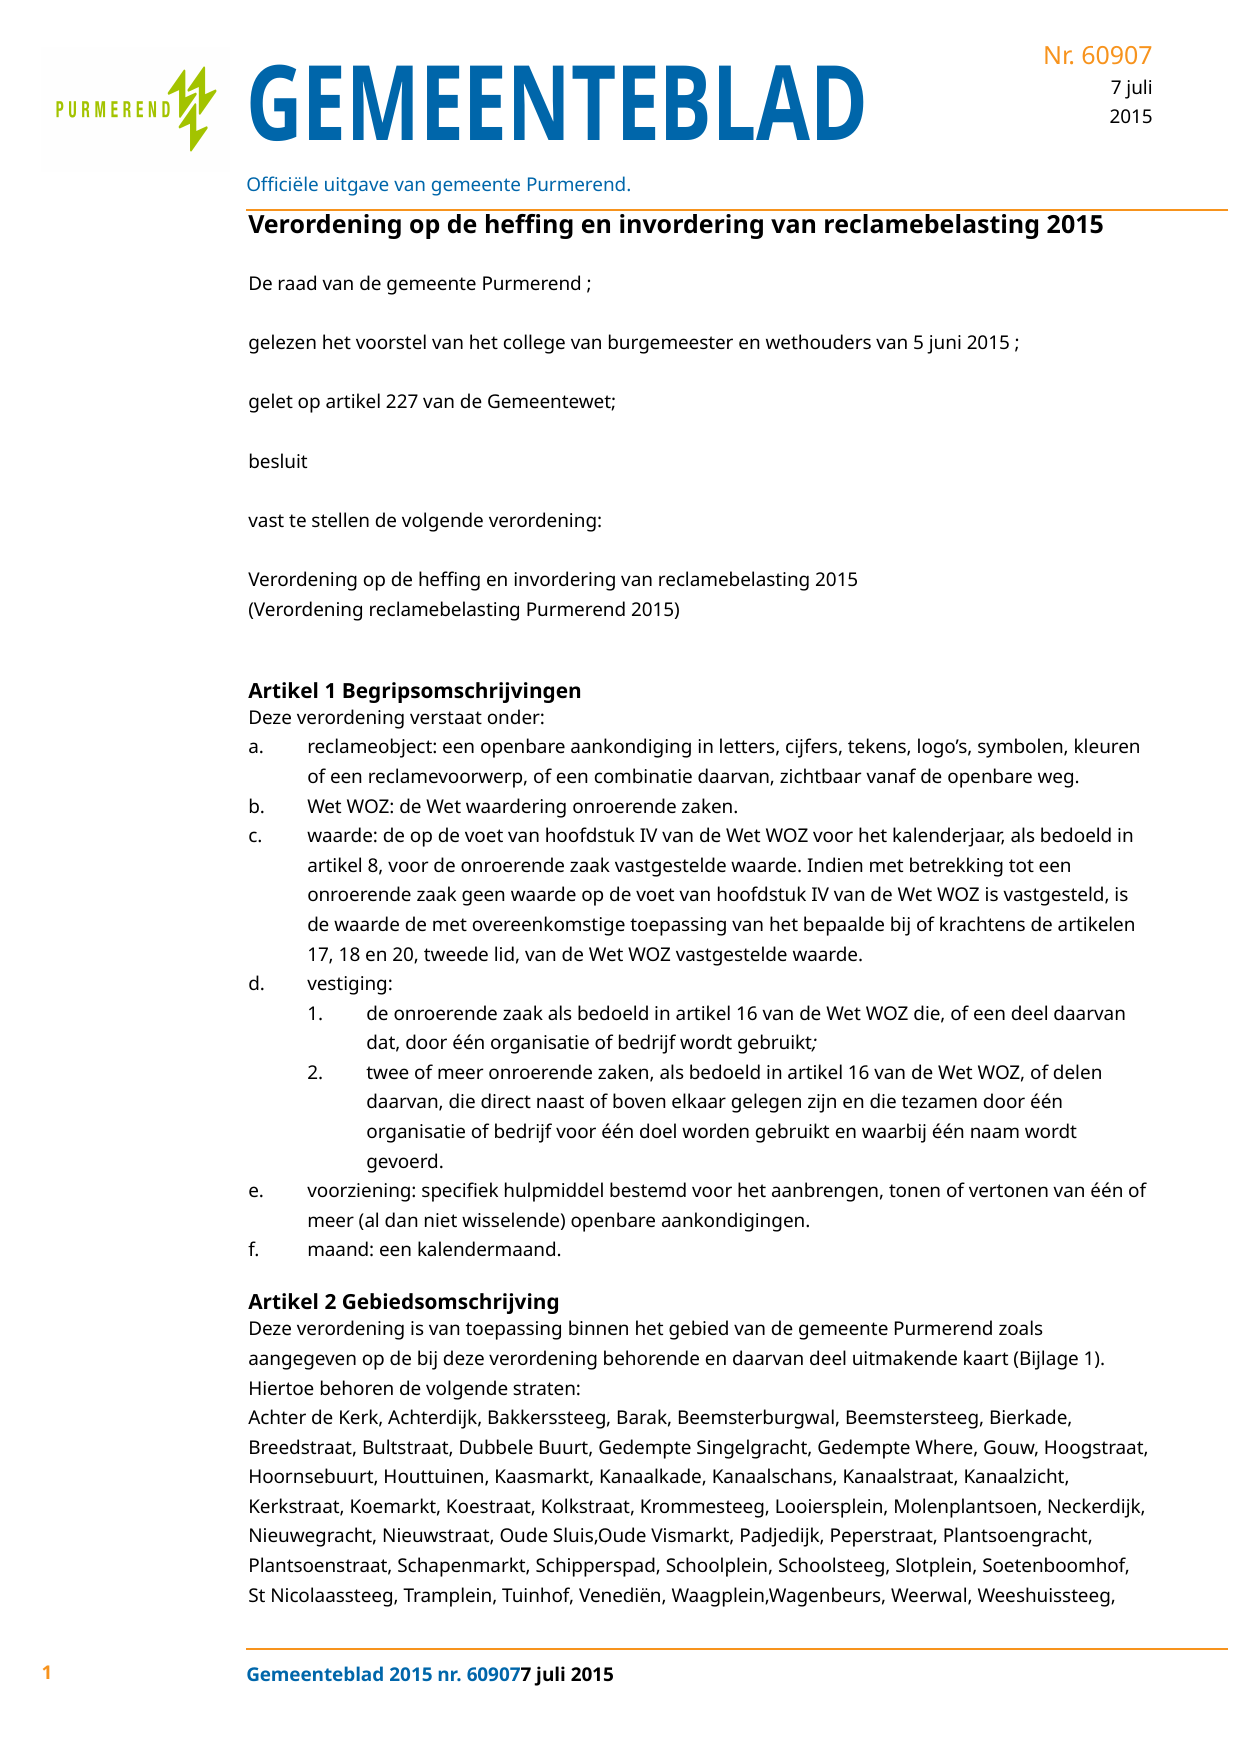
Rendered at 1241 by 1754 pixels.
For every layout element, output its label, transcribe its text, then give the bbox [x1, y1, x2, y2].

text De raad van de gemeente Purmerend ; [248, 270, 1152, 296]
list maand: een kalendermaand. [248, 1237, 1152, 1262]
text Artikel 1 Begripsomschrijvingen [248, 676, 1152, 704]
picture [41, 47, 231, 172]
list reclameobject: een openbare aankondiging in letters, cijfers, tekens, logo’s, symbolen, kleuren of een reclamevoorwerp, of een combinatie daarvan, zichtbaar vanaf de openbare weg. [248, 734, 1152, 789]
list de onroerende zaak als bedoeld in artikel 16 van de Wet WOZ die, of een deel daarvan dat, door één organisatie of bedrijf wordt gebruikt; [307, 1000, 1152, 1055]
list Wet WOZ: de Wet waardering onroerende zaken. [248, 793, 1152, 819]
text Achter de Kerk, Achterdijk, Bakkerssteeg, Barak, Beemsterburgwal, Beemstersteeg, Bierkade, Breedstraat, Bultstraat, Dubbele Buurt, Gedempte Singelgracht, Gedempte Where, Gouw, Hoogstraat, Hoornsebuurt, Houttuinen, Kaasmarkt, Kanaalkade, Kanaalschans, Kanaalstraat, Kanaalzicht, Kerkstraat, Koemarkt, Koestraat, Kolkstraat, Krommesteeg, Looiersplein, Molenplantsoen, Neckerdijk, Nieuwegracht, Nieuwstraat, Oude Sluis,Oude Vismarkt, Padjedijk, Peperstraat, Plantsoengracht, Plantsoenstraat, Schapenmarkt, Schipperspad, Schoolplein, Schoolsteeg, Slotplein, Soetenboomhof, St Nicolaassteeg, Tramplein, Tuinhof, Venediën, Waagplein,Wagenbeurs, Weerwal, Weeshuissteeg, [248, 1404, 1152, 1607]
text besluit [248, 448, 1152, 473]
text Verordening op de heffing en invordering van reclamebelasting 2015 [248, 211, 1152, 241]
text gelezen het voorstel van het college van burgemeester en wethouders van 5 juni 2015 ; [248, 329, 1152, 355]
text gelet op artikel 227 van de Gemeentewet; [248, 389, 1152, 414]
text vast te stellen de volgende verordening: [248, 507, 1152, 533]
list voorziening: specifiek hulpmiddel bestemd voor het aanbrengen, tonen of vertonen van één of meer (al dan niet wisselende) openbare aankondigingen. [248, 1177, 1152, 1233]
text Artikel 2 Gebiedsomschrijving [248, 1287, 1152, 1316]
text (Verordening reclamebelasting Purmerend 2015) [248, 596, 1152, 621]
list vestiging: [248, 970, 1152, 996]
text Deze verordening is van toepassing binnen het gebied van de gemeente Purmerend zoals aangegeven op de bij deze verordening behorende en daarvan deel uitmakende kaart (Bijlage 1). [248, 1316, 1152, 1371]
list twee of meer onroerende zaken, als bedoeld in artikel 16 van de Wet WOZ, of delen daarvan, die direct naast of boven elkaar gelegen zijn en die tezamen door één organisatie of bedrijf voor één doel worden gebruikt en waarbij één naam wordt gevoerd. [307, 1059, 1152, 1174]
list waarde: de op de voet van hoofdstuk IV van de Wet WOZ voor het kalenderjaar, als bedoeld in artikel 8, voor de onroerende zaak vastgestelde waarde. Indien met betrekking tot een onroerende zaak geen waarde op de voet van hoofdstuk IV van de Wet WOZ is vastgesteld, is de waarde de met overeenkomstige toepassing van het bepaalde bij of krachtens de artikelen 17, 18 en 20, tweede lid, van de Wet WOZ vastgestelde waarde. [248, 822, 1152, 967]
text Verordening op de heffing en invordering van reclamebelasting 2015 [248, 566, 1152, 592]
text Deze verordening verstaat onder: [248, 704, 1152, 730]
text Hiertoe behoren de volgende straten: [248, 1375, 1152, 1400]
